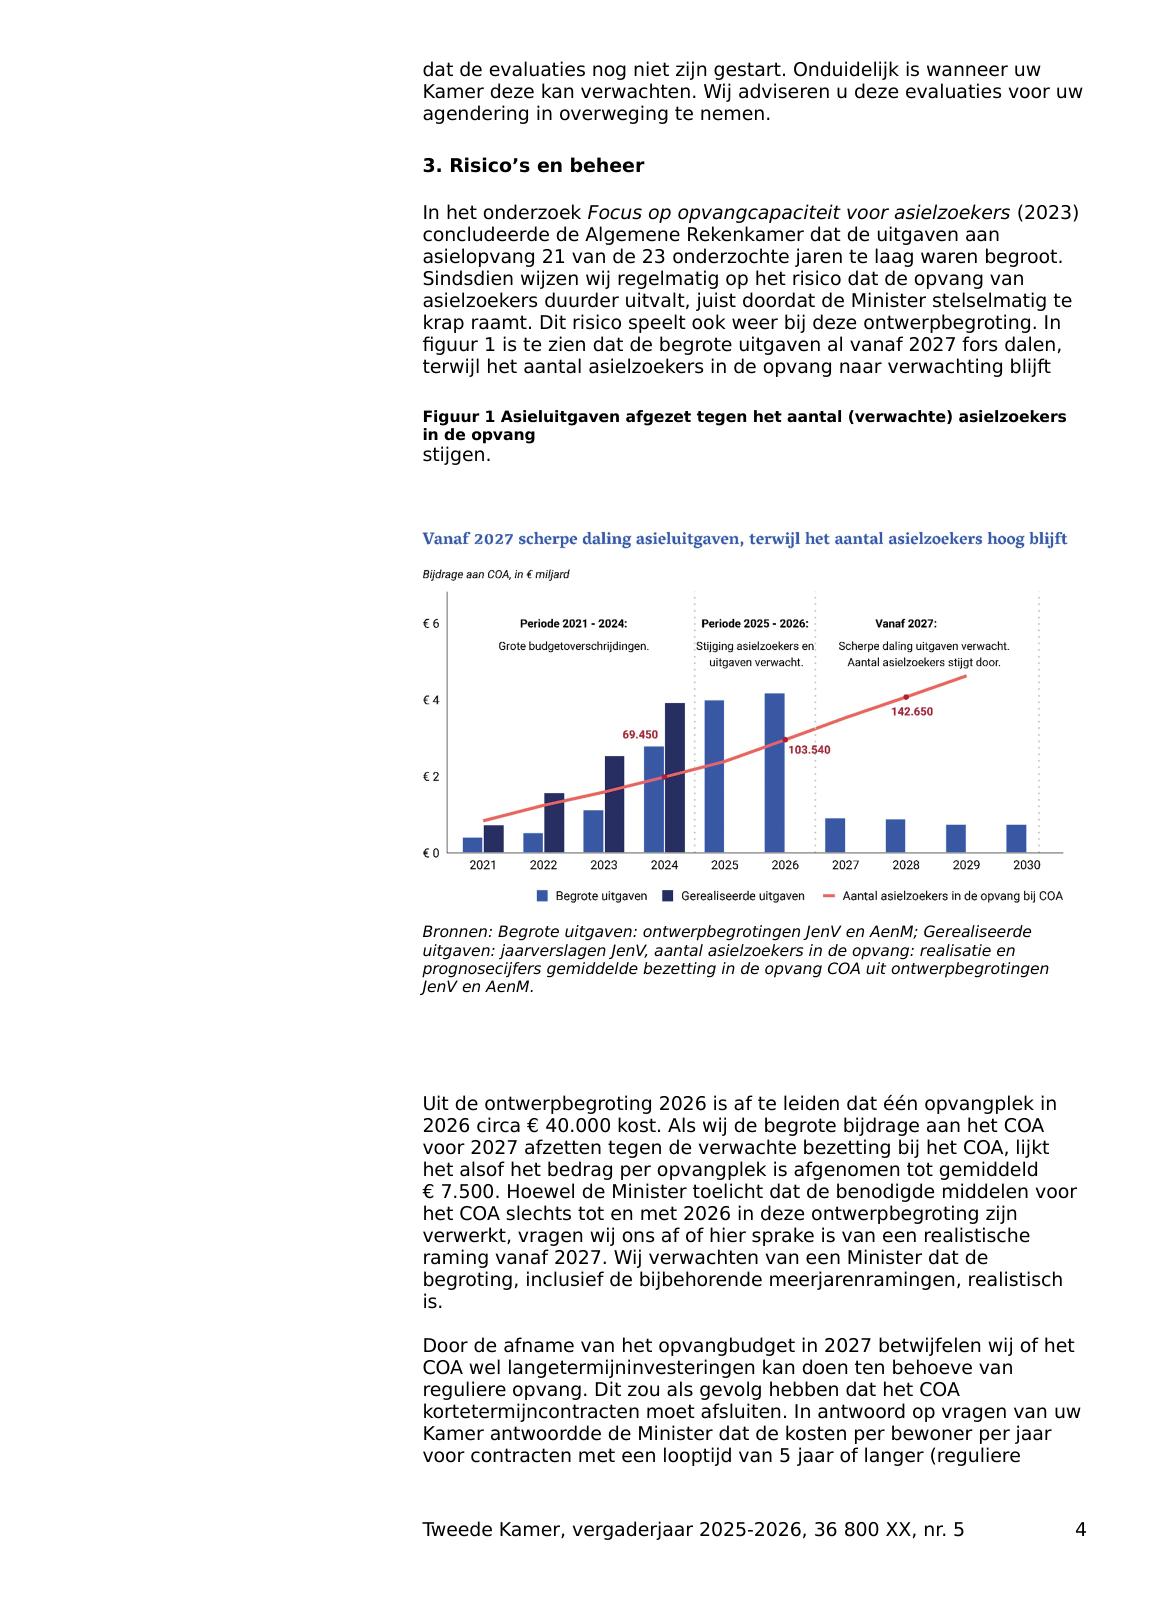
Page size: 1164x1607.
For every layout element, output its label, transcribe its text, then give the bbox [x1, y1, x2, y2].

subtitle 3. Risico’s en beheer [422, 155, 1087, 177]
text Uit de ontwerpbegroting 2026 is af te leiden dat één opvangplek in 2026 circa € 40.000 kost. Als wij de begrote bijdrage aan het COA voor 2027 afzetten tegen de verwachte bezetting bij het COA, lijkt het alsof het bedrag per opvangplek is afgenomen tot gemiddeld € 7.500. Hoewel de Minister toelicht dat de benodigde middelen voor het COA slechts tot en met 2026 in deze ontwerpbegroting zijn verwerkt, vragen wij ons af of hier sprake is van een realistische raming vanaf 2027. Wij verwachten van een Minister dat de begroting, inclusief de bijbehorende meerjarenramingen, realistisch is. [422, 1093, 1087, 1313]
text dat de evaluaties nog niet zijn gestart. Onduidelijk is wanneer uw Kamer deze kan verwachten. Wij adviseren u deze evaluaties voor uw agendering in overweging te nemen. [422, 59, 1087, 125]
text Bronnen: Begrote uitgaven: ontwerpbegrotingen JenV en AenM; Gerealiseerde uitgaven: jaarverslagen JenV, aantal asielzoekers in de opvang: realisatie en prognosecijfers gemiddelde bezetting in de opvang COA uit ontwerpbegrotingen JenV en AenM. [422, 923, 1072, 996]
text Figuur 1 Asieluitgaven afgezet tegen het aantal (verwachte) asielzoekers in de opvang [422, 408, 1072, 444]
text In het onderzoek Focus op opvangcapaciteit voor asielzoekers (2023) concludeerde de Algemene Rekenkamer dat de uitgaven aan asielopvang 21 van de 23 onderzochte jaren te laag waren begroot. Sindsdien wijzen wij regelmatig op het risico dat de opvang van asielzoekers duurder uitvalt, juist doordat de Minister stelselmatig te krap raamt. Dit risico speelt ook weer bij deze ontwerpbegroting. In figuur 1 is te zien dat de begrote uitgaven al vanaf 2027 fors dalen, terwijl het aantal asielzoekers in de opvang naar verwachting blijft stijgen. [422, 202, 1087, 466]
picture [422, 521, 1072, 912]
text Door de afname van het opvangbudget in 2027 betwijfelen wij of het COA wel langetermijninvesteringen kan doen ten behoeve van reguliere opvang. Dit zou als gevolg hebben dat het COA kortetermijncontracten moet afsluiten. In antwoord op vragen van uw Kamer antwoordde de Minister dat de kosten per bewoner per jaar voor contracten met een looptijd van 5 jaar of langer (reguliere [422, 1335, 1087, 1467]
